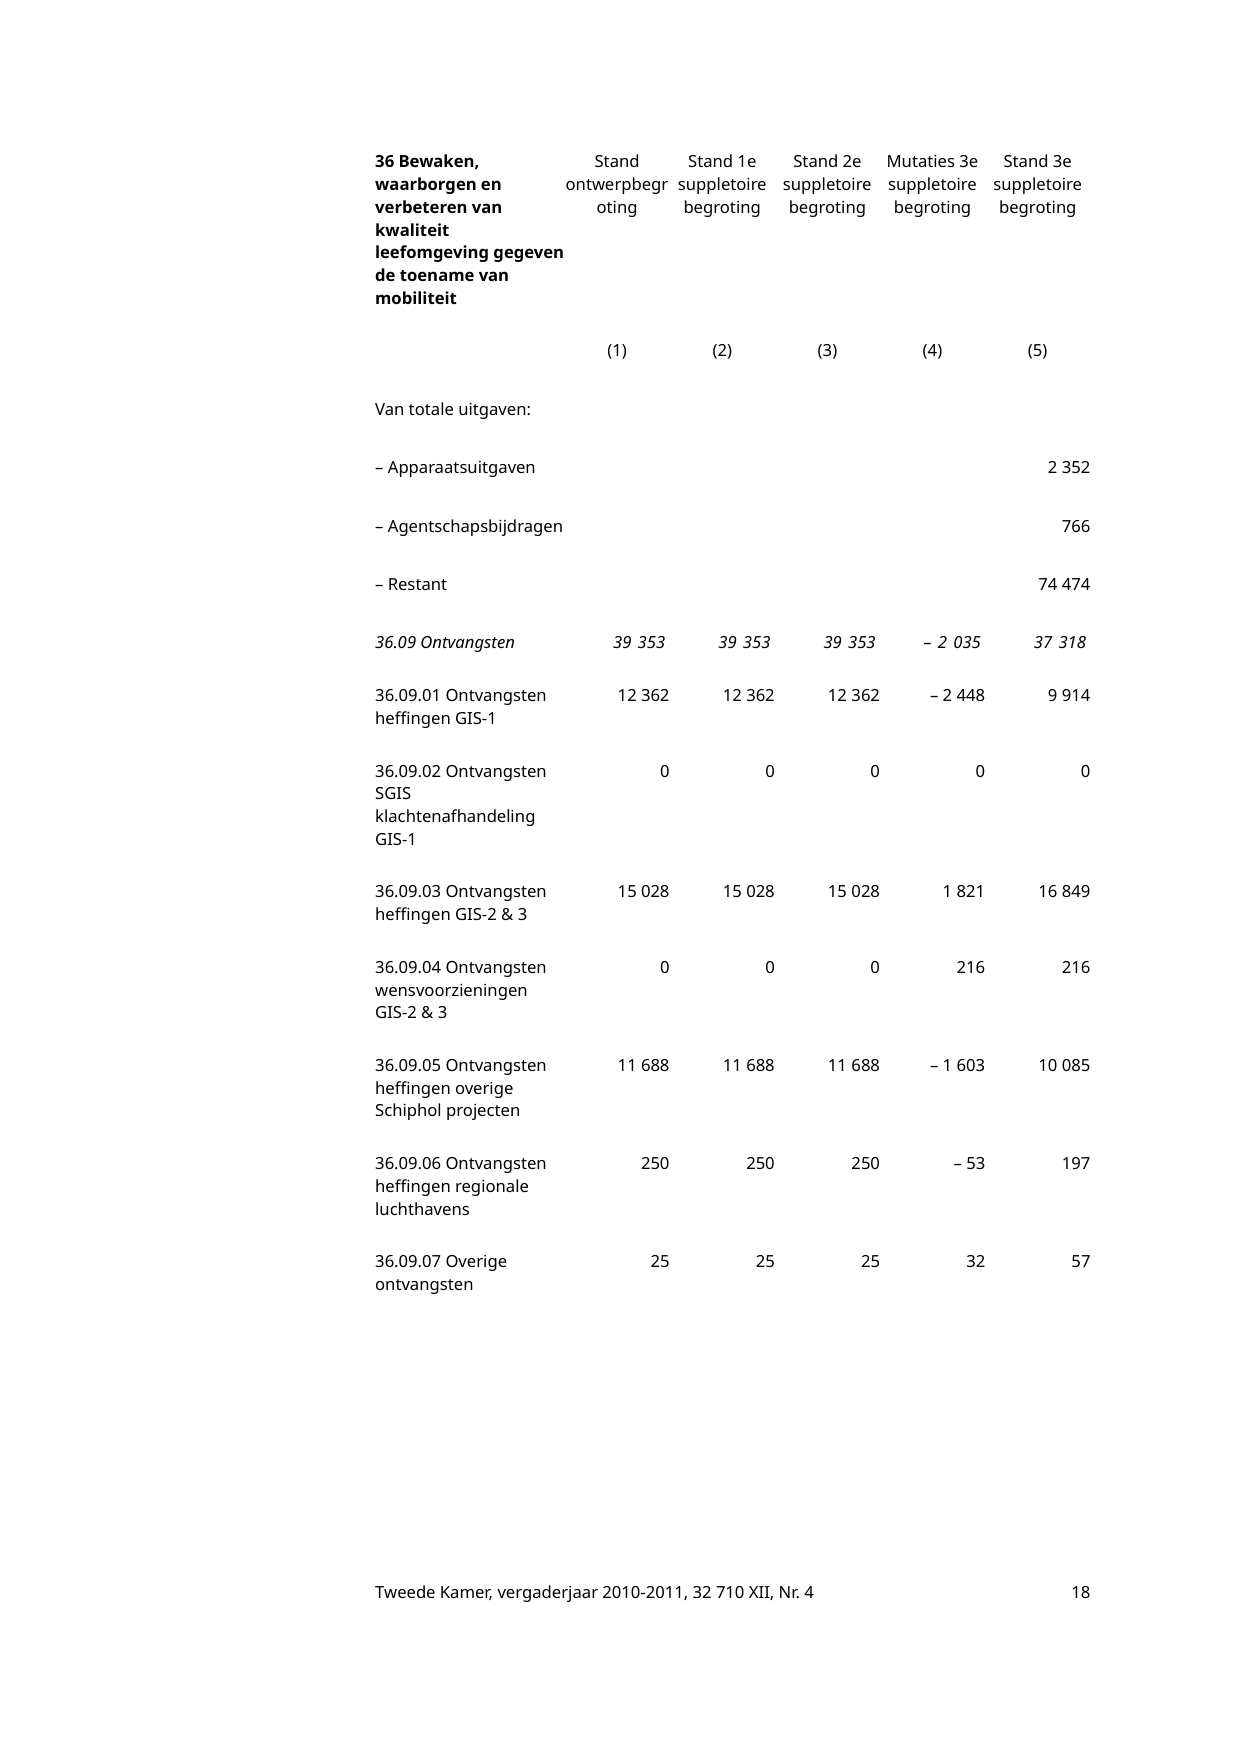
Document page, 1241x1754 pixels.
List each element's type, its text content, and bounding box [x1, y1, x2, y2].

table_cell – 53 [880, 1152, 985, 1250]
table_cell – Restant [375, 573, 564, 631]
table_cell 0 [880, 759, 985, 880]
table_cell – 1 603 [880, 1054, 985, 1152]
table_cell – 2 035 [880, 631, 985, 684]
table_cell [564, 573, 669, 631]
table_cell 39 353 [564, 631, 669, 684]
table_cell 37 318 [985, 631, 1090, 684]
table_cell 36.09.01 Ontvangsten heffingen GIS-1 [375, 684, 564, 759]
table_cell 0 [669, 956, 774, 1054]
table_cell 32 [880, 1250, 985, 1325]
table_cell 11 688 [669, 1054, 774, 1152]
table_cell (5) [985, 339, 1090, 397]
table_cell 197 [985, 1152, 1090, 1250]
table_cell [669, 398, 774, 456]
table_cell [669, 456, 774, 514]
table_cell 36.09.02 Ontvangsten SGIS klachtenafhandeling GIS-1 [375, 759, 564, 880]
table_cell 15 028 [775, 880, 880, 956]
table_header Stand 1e suppletoire begroting [669, 150, 774, 339]
table_cell 250 [775, 1152, 880, 1250]
table_cell 250 [669, 1152, 774, 1250]
table_cell 36.09.07 Overige ontvangsten [375, 1250, 564, 1325]
table_cell 12 362 [564, 684, 669, 759]
table_cell [880, 514, 985, 573]
table_cell (3) [775, 339, 880, 397]
table_cell [564, 514, 669, 573]
table_cell Van totale uitgaven: [375, 398, 564, 456]
table_cell 0 [564, 759, 669, 880]
table_cell 25 [669, 1250, 774, 1325]
table_cell [880, 398, 985, 456]
table_cell (4) [880, 339, 985, 397]
table_cell 0 [985, 759, 1090, 880]
table_header 36 Bewaken, waarborgen en verbeteren van kwaliteit leefomgeving gegeven de toename van mobiliteit [375, 150, 564, 339]
table_cell 36.09.04 Ontvangsten wensvoorzieningen GIS-2 & 3 [375, 956, 564, 1054]
table_cell 36.09 Ontvangsten [375, 631, 564, 684]
table_cell 12 362 [775, 684, 880, 759]
table_cell 766 [985, 514, 1090, 573]
table_cell 25 [564, 1250, 669, 1325]
table_header Stand 3e suppletoire begroting [985, 150, 1090, 339]
table_cell 16 849 [985, 880, 1090, 956]
table_cell 0 [775, 759, 880, 880]
table_cell 25 [775, 1250, 880, 1325]
table_cell 36.09.06 Ontvangsten heffingen regionale luchthavens [375, 1152, 564, 1250]
table_cell 0 [564, 956, 669, 1054]
table_cell [669, 514, 774, 573]
table_cell 39 353 [669, 631, 774, 684]
table_cell [880, 456, 985, 514]
table_cell 36.09.03 Ontvangsten heffingen GIS-2 & 3 [375, 880, 564, 956]
table_cell 9 914 [985, 684, 1090, 759]
table_cell 57 [985, 1250, 1090, 1325]
table_cell 216 [880, 956, 985, 1054]
table_cell [985, 398, 1090, 456]
table_cell 12 362 [669, 684, 774, 759]
table_cell 15 028 [669, 880, 774, 956]
table_cell [775, 398, 880, 456]
table_cell 36.09.05 Ontvangsten heffingen overige Schiphol projecten [375, 1054, 564, 1152]
table_cell 1 821 [880, 880, 985, 956]
table_cell 11 688 [775, 1054, 880, 1152]
table_cell 74 474 [985, 573, 1090, 631]
table_cell (1) [564, 339, 669, 397]
table_cell [669, 573, 774, 631]
table_cell 39 353 [775, 631, 880, 684]
table_header Mutaties 3e suppletoire begroting [880, 150, 985, 339]
table_cell [564, 398, 669, 456]
table_cell 216 [985, 956, 1090, 1054]
table_cell 10 085 [985, 1054, 1090, 1152]
table_cell 0 [775, 956, 880, 1054]
table_cell [564, 456, 669, 514]
table_cell 0 [669, 759, 774, 880]
table_cell (2) [669, 339, 774, 397]
table_cell [375, 339, 564, 397]
table_cell – Apparaatsuitgaven [375, 456, 564, 514]
table_header Stand ontwerpbegroting [564, 150, 669, 339]
table_cell – 2 448 [880, 684, 985, 759]
table_cell 11 688 [564, 1054, 669, 1152]
table_cell [775, 456, 880, 514]
table_cell – Agentschapsbijdragen [375, 514, 564, 573]
table_cell 15 028 [564, 880, 669, 956]
table_cell [775, 514, 880, 573]
table_cell 2 352 [985, 456, 1090, 514]
table_cell 250 [564, 1152, 669, 1250]
table_cell [775, 573, 880, 631]
table_header Stand 2e suppletoire begroting [775, 150, 880, 339]
table_cell [880, 573, 985, 631]
